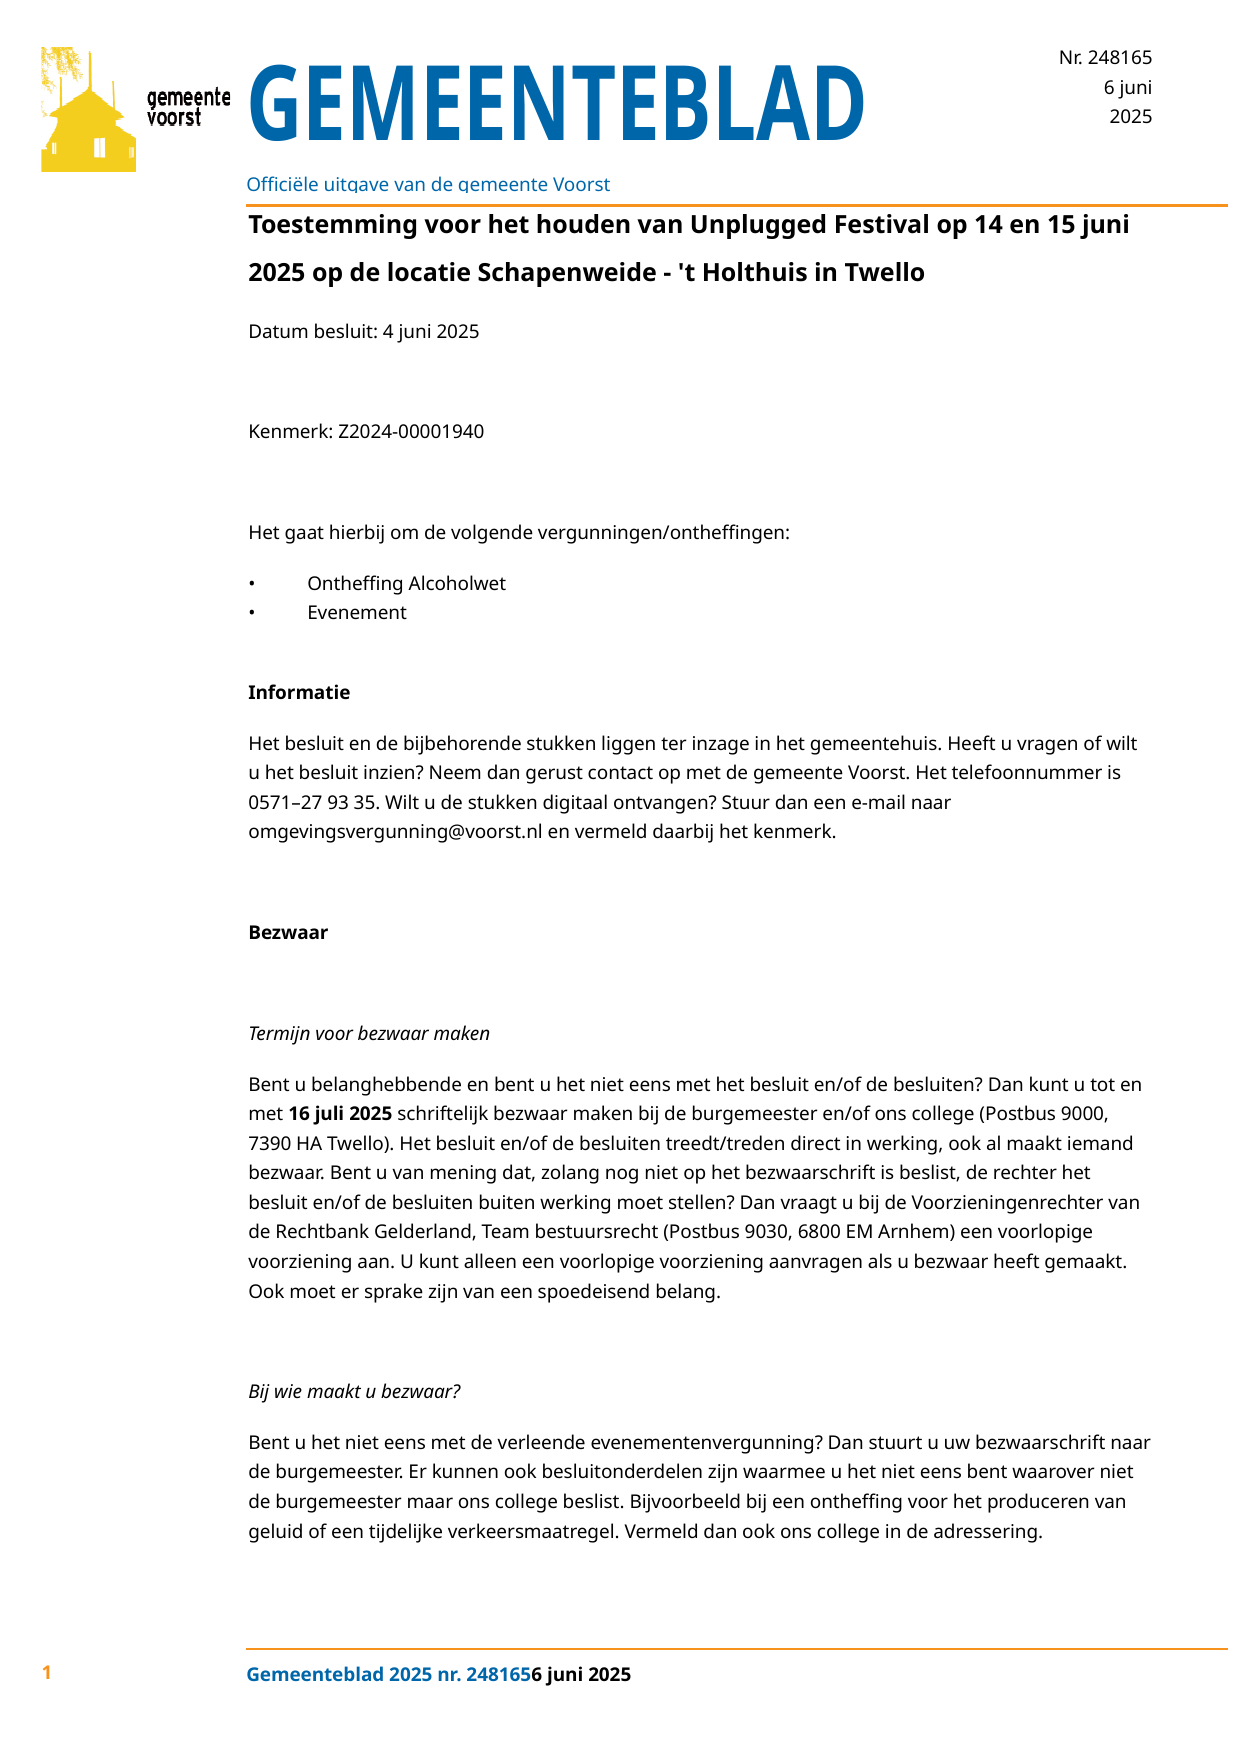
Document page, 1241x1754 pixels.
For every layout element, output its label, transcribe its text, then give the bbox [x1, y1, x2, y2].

text Datum besluit: 4 juni 2025 [248, 318, 1152, 344]
list Ontheffing Alcoholwet [248, 570, 1152, 596]
list Evenement [248, 599, 1152, 625]
text Bent u het niet eens met de verleende evenementenvergunning? Dan stuurt u uw bezwaarschrift naar de burgemeester. Er kunnen ook besluitonderdelen zijn waarmee u het niet eens bent waarover niet de burgemeester maar ons college beslist. Bijvoorbeeld bij een ontheffing voor het produceren van geluid of een tijdelijke verkeersmaatregel. Vermeld dan ook ons college in de adressering. [248, 1429, 1152, 1544]
text Informatie [248, 679, 1152, 705]
picture [41, 47, 231, 172]
text Bent u belanghebbende en bent u het niet eens met het besluit en/of de besluiten? Dan kunt u tot en met 16 juli 2025 schriftelijk bezwaar maken bij de burgemeester en/of ons college (Postbus 9000, 7390 HA Twello). Het besluit en/of de besluiten treedt/treden direct in werking, ook al maakt iemand bezwaar. Bent u van mening dat, zolang nog niet op het bezwaarschrift is beslist, de rechter het besluit en/of de besluiten buiten werking moet stellen? Dan vraagt u bij de Voorzieningenrechter van de Rechtbank Gelderland, Team bestuursrecht (Postbus 9030, 6800 EM Arnhem) een voorlopige voorziening aan. U kunt alleen een voorlopige voorziening aanvragen als u bezwaar heeft gemaakt. Ook moet er sprake zijn van een spoedeisend belang. [248, 1071, 1152, 1304]
text Bezwaar [248, 919, 1152, 945]
text Termijn voor bezwaar maken [248, 1020, 1152, 1046]
text Het gaat hierbij om de volgende vergunningen/ontheffingen: [248, 519, 1152, 545]
text Het besluit en de bijbehorende stukken liggen ter inzage in het gemeentehuis. Heeft u vragen of wilt u het besluit inzien? Neem dan gerust contact op met de gemeente Voorst. Het telefoonnummer is 0571–27 93 35. Wilt u de stukken digitaal ontvangen? Stuur dan een e-mail naar omgevingsvergunning@voorst.nl en vermeld daarbij het kenmerk. [248, 730, 1152, 844]
text Kenmerk: Z2024-00001940 [248, 419, 1152, 444]
text Bij wie maakt u bezwaar? [248, 1379, 1152, 1404]
text Toestemming voor het houden van Unplugged Festival op 14 en 15 juni 2025 op de locatie Schapenweide - 't Holthuis in Twello [248, 207, 1152, 288]
